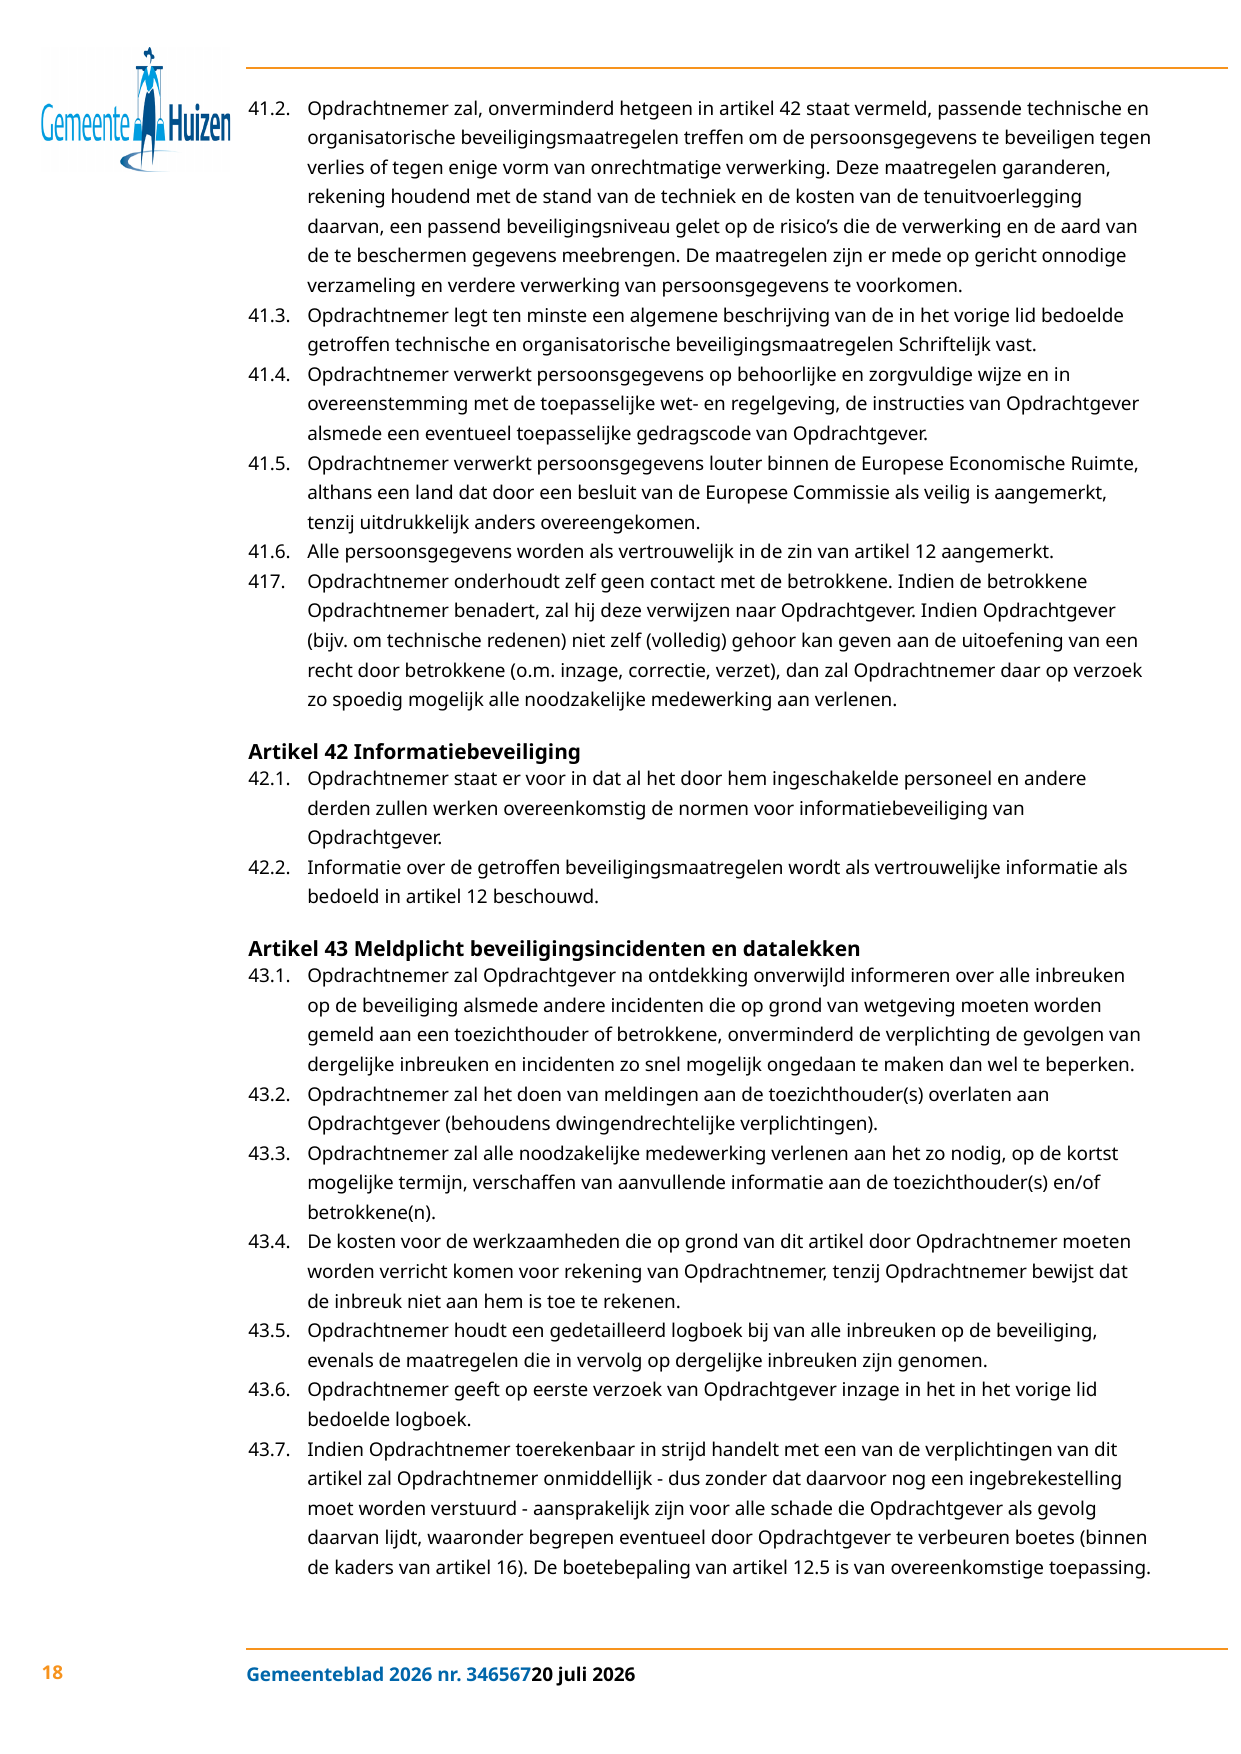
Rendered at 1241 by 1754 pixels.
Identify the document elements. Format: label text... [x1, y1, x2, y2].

list Opdrachtnemer verwerkt persoonsgegevens op behoorlijke en zorgvuldige wijze en in overeenstemming met de toepasselijke wet- en regelgeving, de instructies van Opdrachtgever alsmede een eventueel toepasselijke gedragscode van Opdrachtgever. [248, 361, 1152, 446]
list De kosten voor de werkzaamheden die op grond van dit artikel door Opdrachtnemer moeten worden verricht komen voor rekening van Opdrachtnemer, tenzij Opdrachtnemer bewijst dat de inbreuk niet aan hem is toe te rekenen. [248, 1229, 1152, 1314]
list Opdrachtnemer houdt een gedetailleerd logboek bij van alle inbreuken op de beveiliging, evenals de maatregelen die in vervolg op dergelijke inbreuken zijn genomen. [248, 1317, 1152, 1373]
list Opdrachtnemer legt ten minste een algemene beschrijving van de in het vorige lid bedoelde getroffen technische en organisatorische beveiligingsmaatregelen Schriftelijk vast. [248, 302, 1152, 357]
list Opdrachtnemer zal Opdrachtgever na ontdekking onverwijld informeren over alle inbreuken op de beveiliging alsmede andere incidenten die op grond van wetgeving moeten worden gemeld aan een toezichthouder of betrokkene, onverminderd de verplichting de gevolgen van dergelijke inbreuken en incidenten zo snel mogelijk ongedaan te maken dan wel te beperken. [248, 962, 1152, 1077]
text Artikel 42 Informatiebeveiliging [248, 737, 1152, 765]
list Opdrachtnemer geeft op eerste verzoek van Opdrachtgever inzage in het in het vorige lid bedoelde logboek. [248, 1377, 1152, 1432]
list Opdrachtnemer staat er voor in dat al het door hem ingeschakelde personeel en andere derden zullen werken overeenkomstig de normen voor informatiebeveiliging van Opdrachtgever. [248, 765, 1152, 850]
list Alle persoonsgegevens worden als vertrouwelijk in de zin van artikel 12 aangemerkt. [248, 538, 1152, 564]
list Opdrachtnemer verwerkt persoonsgegevens louter binnen de Europese Economische Ruimte, althans een land dat door een besluit van de Europese Commissie als veilig is aangemerkt, tenzij uitdrukkelijk anders overeengekomen. [248, 450, 1152, 535]
picture [41, 47, 231, 172]
list Opdrachtnemer zal alle noodzakelijke medewerking verlenen aan het zo nodig, op de kortst mogelijke termijn, verschaffen van aanvullende informatie aan de toezichthouder(s) en/of betrokkene(n). [248, 1140, 1152, 1225]
list Opdrachtnemer onderhoudt zelf geen contact met de betrokkene. Indien de betrokkene Opdrachtnemer benadert, zal hij deze verwijzen naar Opdrachtgever. Indien Opdrachtgever (bijv. om technische redenen) niet zelf (volledig) gehoor kan geven aan de uitoefening van een recht door betrokkene (o.m. inzage, correctie, verzet), dan zal Opdrachtnemer daar op verzoek zo spoedig mogelijk alle noodzakelijke medewerking aan verlenen. [248, 568, 1152, 712]
text Artikel 43 Meldplicht beveiligingsincidenten en datalekken [248, 934, 1152, 962]
list Informatie over de getroffen beveiligingsmaatregelen wordt als vertrouwelijke informatie als bedoeld in artikel 12 beschouwd. [248, 854, 1152, 909]
list Opdrachtnemer zal, onverminderd hetgeen in artikel 42 staat vermeld, passende technische en organisatorische beveiligingsmaatregelen treffen om de persoonsgegevens te beveiligen tegen verlies of tegen enige vorm van onrechtmatige verwerking. Deze maatregelen garanderen, rekening houdend met de stand van de techniek en de kosten van de tenuitvoerlegging daarvan, een passend beveiligingsniveau gelet op de risico’s die de verwerking en de aard van de te beschermen gegevens meebrengen. De maatregelen zijn er mede op gericht onnodige verzameling en verdere verwerking van persoonsgegevens te voorkomen. [248, 95, 1152, 298]
list Indien Opdrachtnemer toerekenbaar in strijd handelt met een van de verplichtingen van dit artikel zal Opdrachtnemer onmiddellijk - dus zonder dat daarvoor nog een ingebrekestelling moet worden verstuurd - aansprakelijk zijn voor alle schade die Opdrachtgever als gevolg daarvan lijdt, waaronder begrepen eventueel door Opdrachtgever te verbeuren boetes (binnen de kaders van artikel 16). De boetebepaling van artikel 12.5 is van overeenkomstige toepassing. [248, 1436, 1152, 1580]
list Opdrachtnemer zal het doen van meldingen aan de toezichthouder(s) overlaten aan Opdrachtgever (behoudens dwingendrechtelijke verplichtingen). [248, 1081, 1152, 1136]
